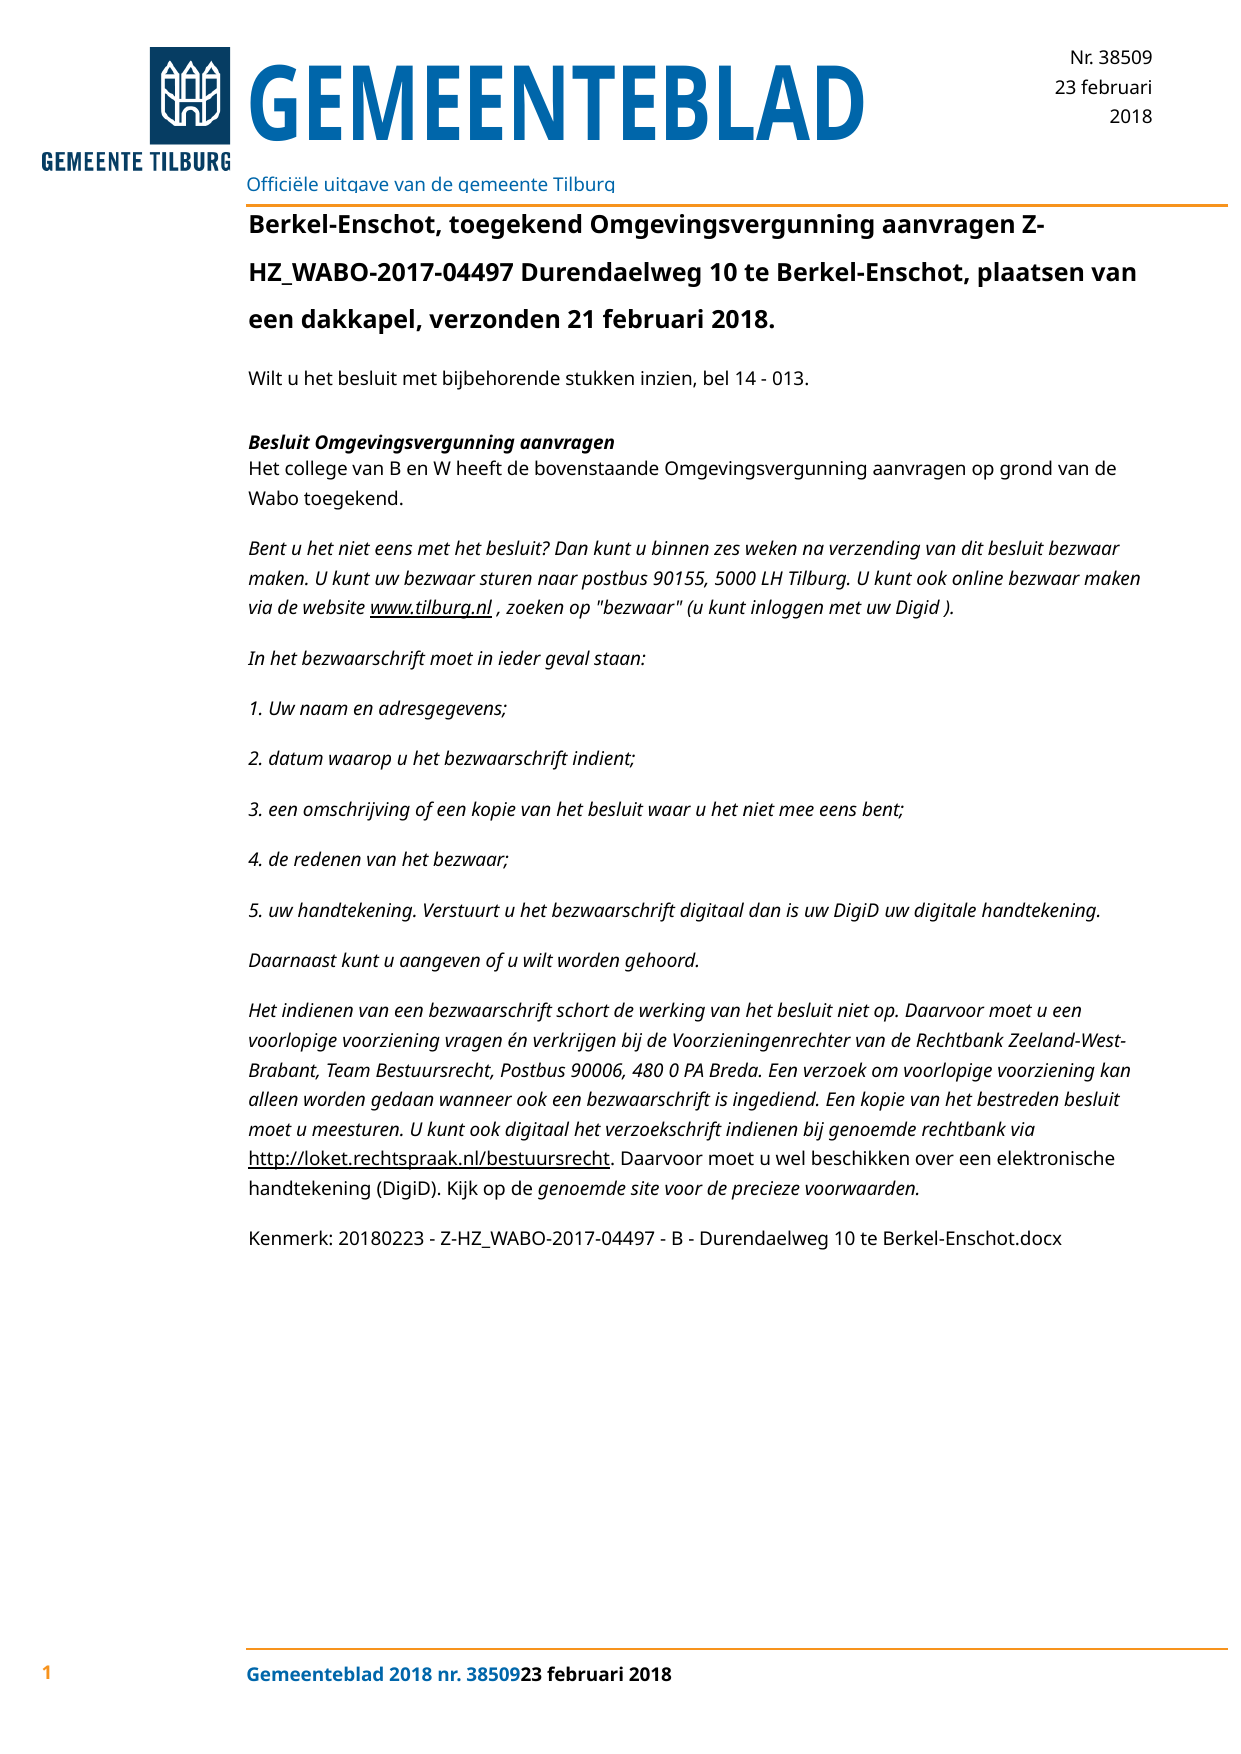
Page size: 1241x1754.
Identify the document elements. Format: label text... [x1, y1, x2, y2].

picture [41, 47, 231, 172]
text Kenmerk: 20180223 - Z-HZ_WABO-2017-04497 - B - Durendaelweg 10 te Berkel-Enschot.docx [248, 1226, 1152, 1251]
text 2. datum waarop u het bezwaarschrift indient; [248, 746, 1152, 771]
text 3. een omschrijving of een kopie van het besluit waar u het niet mee eens bent; [248, 796, 1152, 822]
text Berkel-Enschot, toegekend Omgevingsvergunning aanvragen Z-HZ_WABO-2017-04497 Durendaelweg 10 te Berkel-Enschot, plaatsen van een dakkapel, verzonden 21 februari 2018. [248, 207, 1152, 336]
text Bent u het niet eens met het besluit? Dan kunt u binnen zes weken na verzending van dit besluit bezwaar maken. U kunt uw bezwaar sturen naar postbus 90155, 5000 LH Tilburg. U kunt ook online bezwaar maken via de website www.tilburg.nl , zoeken op "bezwaar" (u kunt inloggen met uw Digid ). [248, 535, 1152, 620]
text Wilt u het besluit met bijbehorende stukken inzien, bel 14 - 013. [248, 366, 1152, 391]
text Besluit Omgevingsvergunning aanvragen [248, 429, 1152, 455]
text Daarnaast kunt u aangeven of u wilt worden gehoord. [248, 947, 1152, 973]
text Het college van B en W heeft de bovenstaande Omgevingsvergunning aanvragen op grond van de Wabo toegekend. [248, 455, 1152, 511]
text 4. de redenen van het bezwaar; [248, 846, 1152, 872]
text 1. Uw naam en adresgegevens; [248, 695, 1152, 721]
text Het indienen van een bezwaarschrift schort de werking van het besluit niet op. Daarvoor moet u een voorlopige voorziening vragen én verkrijgen bij de Voorzieningenrechter van de Rechtbank Zeeland-West-Brabant, Team Bestuursrecht, Postbus 90006, 480 0 PA Breda. Een verzoek om voorlopige voorziening kan alleen worden gedaan wanneer ook een bezwaarschrift is ingediend. Een kopie van het bestreden besluit moet u meesturen. U kunt ook digitaal het verzoekschrift indienen bij genoemde rechtbank via http://loket.rechtspraak.nl/bestuursrecht. Daarvoor moet u wel beschikken over een elektronische handtekening (DigiD). Kijk op de genoemde site voor de precieze voorwaarden. [248, 998, 1152, 1201]
text 5. uw handtekening. Verstuurt u het bezwaarschrift digitaal dan is uw DigiD uw digitale handtekening. [248, 897, 1152, 923]
text In het bezwaarschrift moet in ieder geval staan: [248, 645, 1152, 671]
